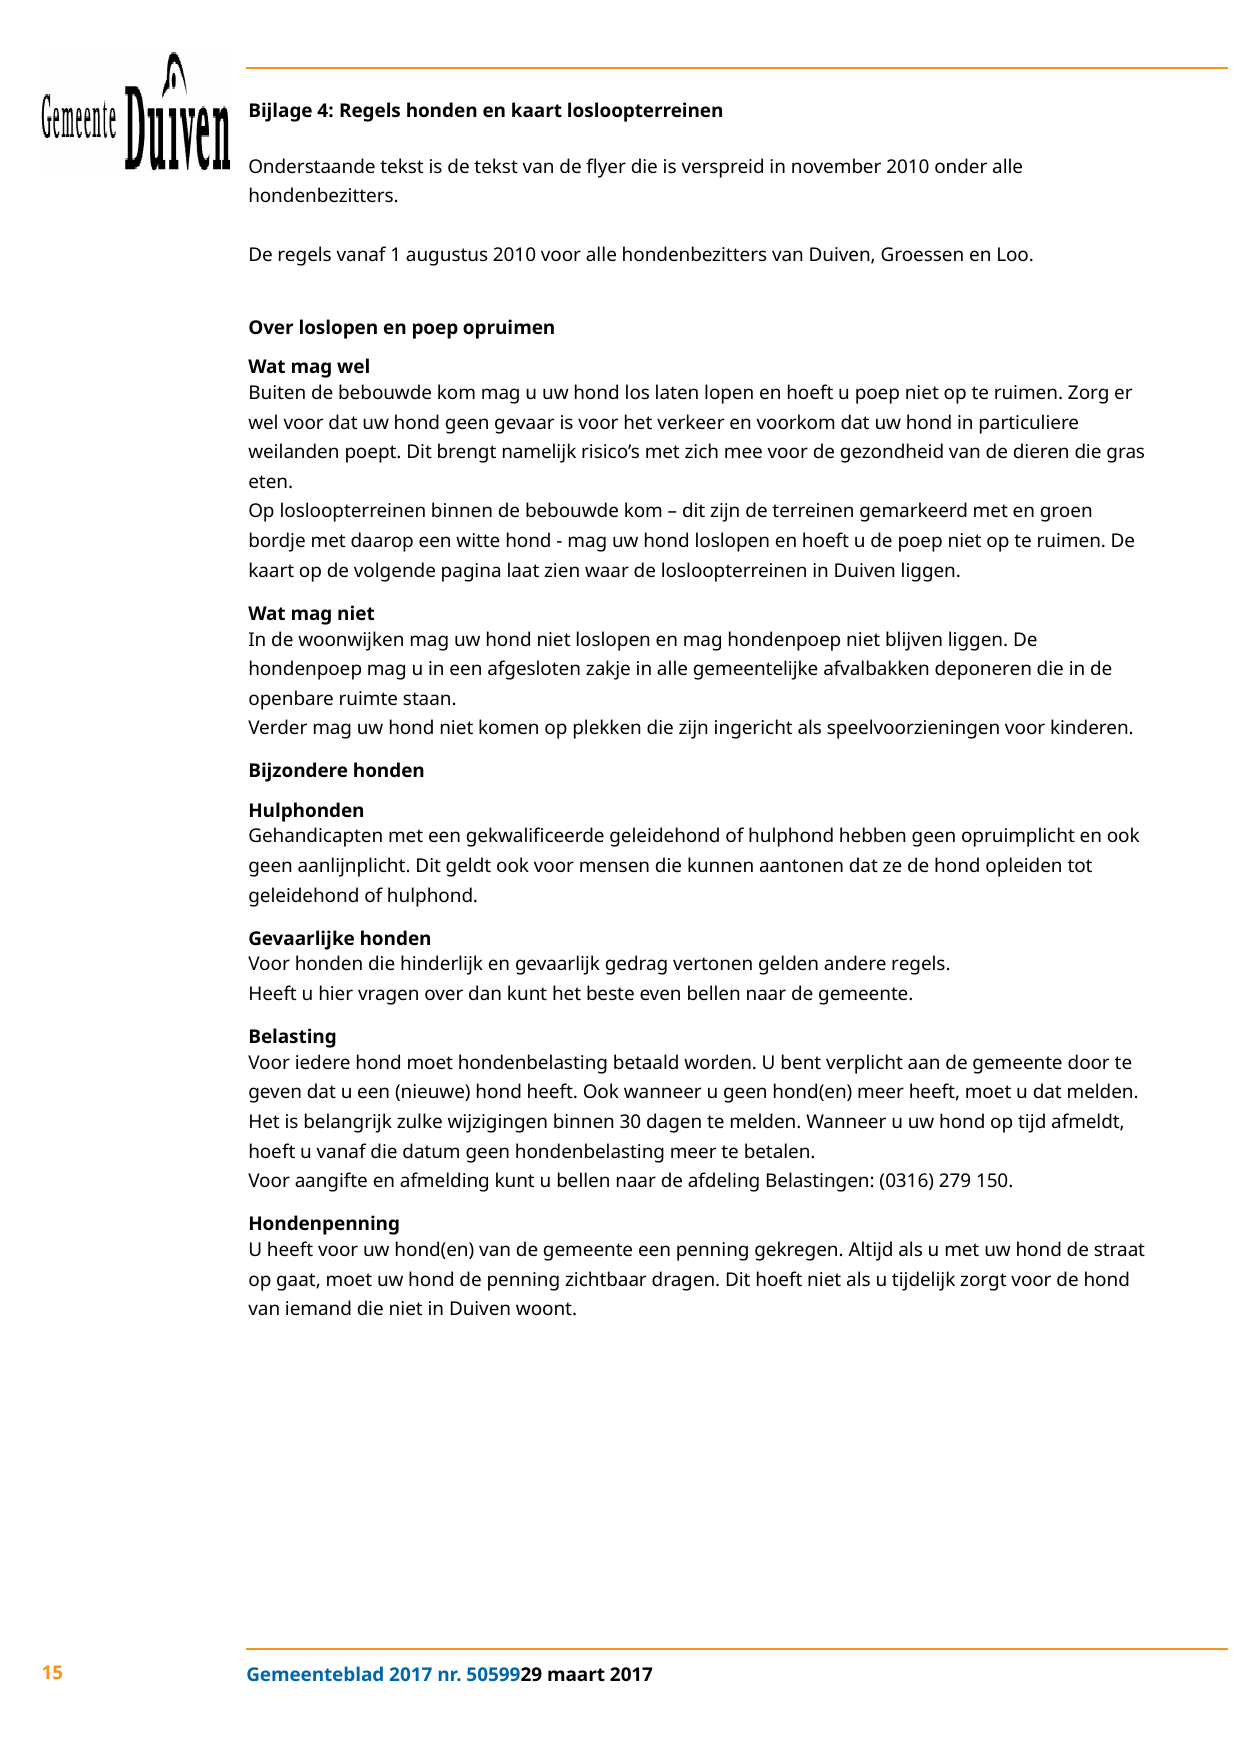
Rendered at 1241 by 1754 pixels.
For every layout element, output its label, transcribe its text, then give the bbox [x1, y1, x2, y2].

text Gevaarlijke honden [248, 925, 1152, 951]
text Voor iedere hond moet hondenbelasting betaald worden. U bent verplicht aan de gemeente door te geven dat u een (nieuwe) hond heeft. Ook wanneer u geen hond(en) meer heeft, moet u dat melden. Het is belangrijk zulke wijzigingen binnen 30 dagen te melden. Wanneer u uw hond op tijd afmeldt, hoeft u vanaf die datum geen hondenbelasting meer te betalen. [248, 1049, 1152, 1163]
text Wat mag niet [248, 600, 1152, 626]
text U heeft voor uw hond(en) van de gemeente een penning gekregen. Altijd als u met uw hond de straat op gaat, moet uw hond de penning zichtbaar dragen. Dit hoeft niet als u tijdelijk zorgt voor de hond van iemand die niet in Duiven woont. [248, 1236, 1152, 1321]
picture [41, 47, 231, 172]
text Bijlage 4: Regels honden en kaart losloopterreinen [248, 95, 1152, 123]
text Verder mag uw hond niet komen op plekken die zijn ingericht als speelvoorzieningen voor kinderen. [248, 714, 1152, 740]
text Belasting [248, 1023, 1152, 1049]
text Buiten de bebouwde kom mag u uw hond los laten lopen en hoeft u poep niet op te ruimen. Zorg er wel voor dat uw hond geen gevaar is voor het verkeer en voorkom dat uw hond in particuliere weilanden poept. Dit brengt namelijk risico’s met zich mee voor de gezondheid van de dieren die gras eten. [248, 379, 1152, 494]
text Hondenpenning [248, 1211, 1152, 1236]
text Op losloopterreinen binnen de bebouwde kom – dit zijn de terreinen gemarkeerd met en groen bordje met daarop een witte hond - mag uw hond loslopen en hoeft u de poep niet op te ruimen. De kaart op de volgende pagina laat zien waar de losloopterreinen in Duiven liggen. [248, 498, 1152, 583]
text De regels vanaf 1 augustus 2010 voor alle hondenbezitters van Duiven, Groessen en Loo. [248, 242, 1152, 267]
text Voor honden die hinderlijk en gevaarlijk gedrag vertonen gelden andere regels. [248, 951, 1152, 976]
text Over loslopen en poep opruimen [248, 314, 1152, 340]
text Bijzondere honden [248, 758, 1152, 783]
text Wat mag wel [248, 354, 1152, 379]
text Hulphonden [248, 797, 1152, 823]
text Gehandicapten met een gekwalificeerde geleidehond of hulphond hebben geen opruimplicht en ook geen aanlijnplicht. Dit geldt ook voor mensen die kunnen aantonen dat ze de hond opleiden tot geleidehond of hulphond. [248, 823, 1152, 907]
text Onderstaande tekst is de tekst van de flyer die is verspreid in november 2010 onder alle hondenbezitters. [248, 153, 1152, 208]
text Voor aangifte en afmelding kunt u bellen naar de afdeling Belastingen: (0316) 279 150. [248, 1167, 1152, 1193]
text In de woonwijken mag uw hond niet loslopen en mag hondenpoep niet blijven liggen. De hondenpoep mag u in een afgesloten zakje in alle gemeentelijke afvalbakken deponeren die in de openbare ruimte staan. [248, 626, 1152, 711]
text Heeft u hier vragen over dan kunt het beste even bellen naar de gemeente. [248, 980, 1152, 1006]
